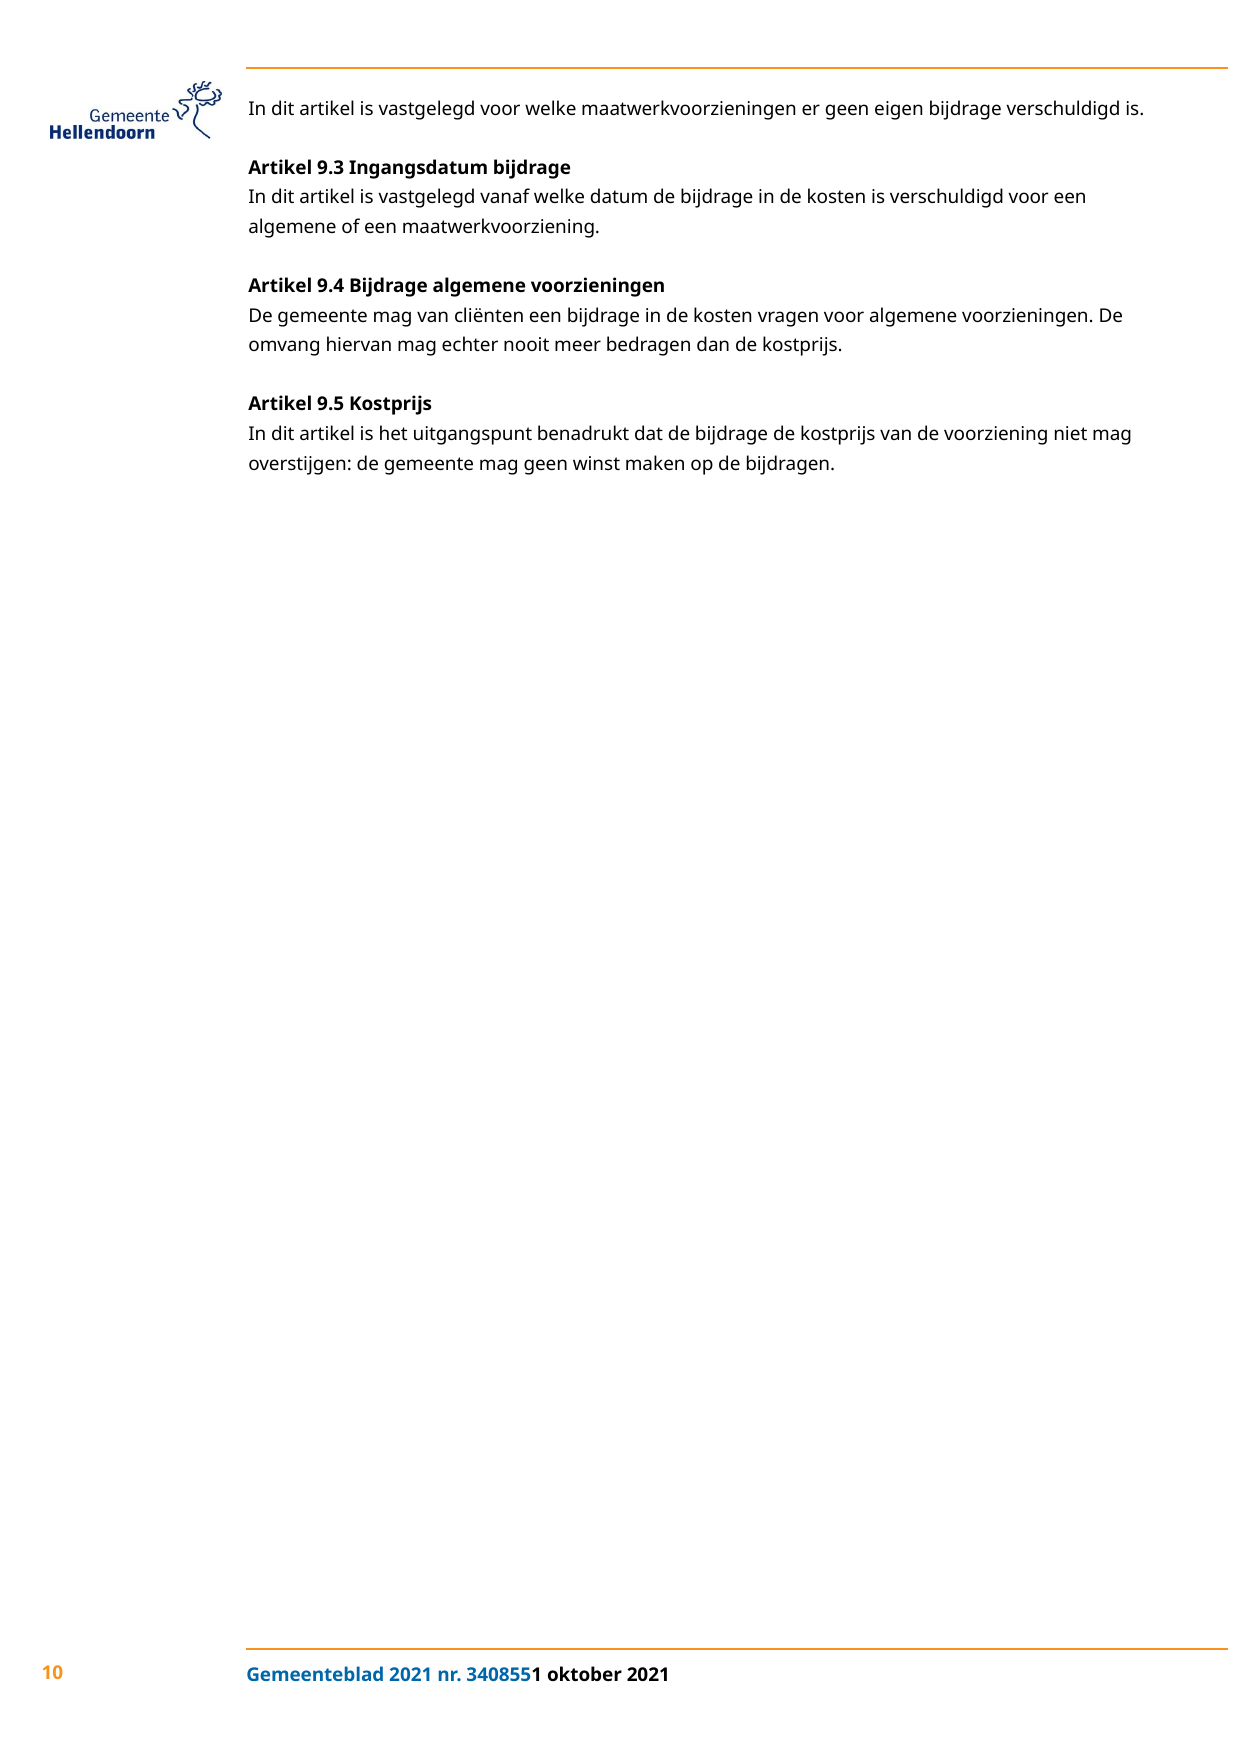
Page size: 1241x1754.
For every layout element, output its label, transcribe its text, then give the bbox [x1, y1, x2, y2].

text Artikel 9.3 Ingangsdatum bijdrage [248, 154, 1152, 180]
text Artikel 9.4 Bijdrage algemene voorzieningen [248, 272, 1152, 298]
text Artikel 9.5 Kostprijs [248, 391, 1152, 416]
picture [41, 47, 231, 172]
text In dit artikel is het uitgangspunt benadrukt dat de bijdrage de kostprijs van de voorziening niet mag overstijgen: de gemeente mag geen winst maken op de bijdragen. [248, 420, 1152, 476]
text In dit artikel is vastgelegd voor welke maatwerkvoorzieningen er geen eigen bijdrage verschuldigd is. [248, 95, 1152, 121]
text In dit artikel is vastgelegd vanaf welke datum de bijdrage in de kosten is verschuldigd voor een algemene of een maatwerkvoorziening. [248, 183, 1152, 239]
text De gemeente mag van cliënten een bijdrage in de kosten vragen voor algemene voorzieningen. De omvang hiervan mag echter nooit meer bedragen dan de kostprijs. [248, 302, 1152, 357]
